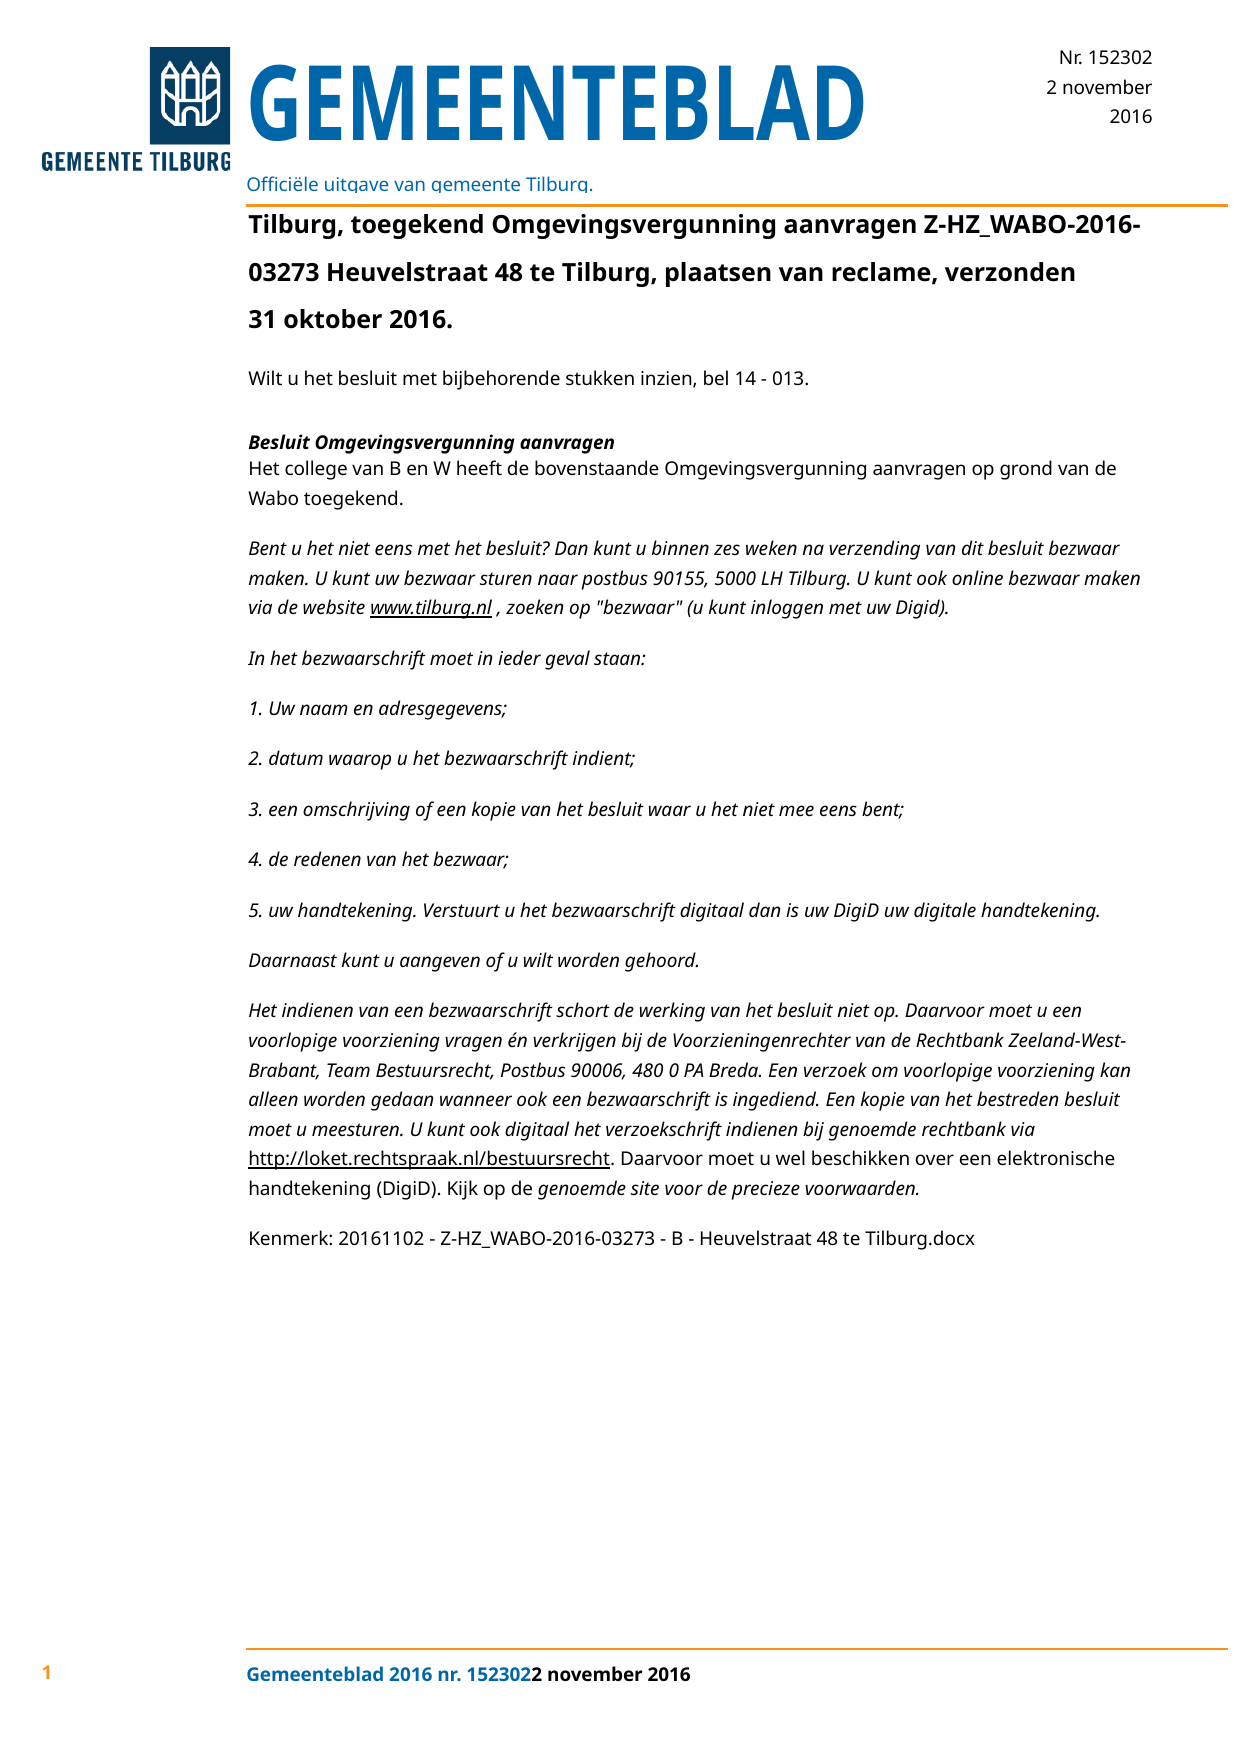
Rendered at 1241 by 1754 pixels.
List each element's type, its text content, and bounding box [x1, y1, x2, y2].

text Besluit Omgevingsvergunning aanvragen [248, 429, 1152, 455]
picture [41, 47, 231, 172]
text Het indienen van een bezwaarschrift schort de werking van het besluit niet op. Daarvoor moet u een voorlopige voorziening vragen én verkrijgen bij de Voorzieningenrechter van de Rechtbank Zeeland-West-Brabant, Team Bestuursrecht, Postbus 90006, 480 0 PA Breda. Een verzoek om voorlopige voorziening kan alleen worden gedaan wanneer ook een bezwaarschrift is ingediend. Een kopie van het bestreden besluit moet u meesturen. U kunt ook digitaal het verzoekschrift indienen bij genoemde rechtbank via http://loket.rechtspraak.nl/bestuursrecht. Daarvoor moet u wel beschikken over een elektronische handtekening (DigiD). Kijk op de genoemde site voor de precieze voorwaarden. [248, 998, 1152, 1201]
text Bent u het niet eens met het besluit? Dan kunt u binnen zes weken na verzending van dit besluit bezwaar maken. U kunt uw bezwaar sturen naar postbus 90155, 5000 LH Tilburg. U kunt ook online bezwaar maken via de website www.tilburg.nl , zoeken op "bezwaar" (u kunt inloggen met uw Digid). [248, 535, 1152, 620]
text Wilt u het besluit met bijbehorende stukken inzien, bel 14 - 013. [248, 366, 1152, 391]
text 2. datum waarop u het bezwaarschrift indient; [248, 746, 1152, 771]
text Daarnaast kunt u aangeven of u wilt worden gehoord. [248, 947, 1152, 973]
text In het bezwaarschrift moet in ieder geval staan: [248, 645, 1152, 671]
text 1. Uw naam en adresgegevens; [248, 695, 1152, 721]
text 5. uw handtekening. Verstuurt u het bezwaarschrift digitaal dan is uw DigiD uw digitale handtekening. [248, 897, 1152, 923]
text Het college van B en W heeft de bovenstaande Omgevingsvergunning aanvragen op grond van de Wabo toegekend. [248, 455, 1152, 511]
text 3. een omschrijving of een kopie van het besluit waar u het niet mee eens bent; [248, 796, 1152, 822]
text Kenmerk: 20161102 - Z-HZ_WABO-2016-03273 - B - Heuvelstraat 48 te Tilburg.docx [248, 1226, 1152, 1251]
text Tilburg, toegekend Omgevingsvergunning aanvragen Z-HZ_WABO-2016-03273 Heuvelstraat 48 te Tilburg, plaatsen van reclame, verzonden 31 oktober 2016. [248, 207, 1152, 336]
text 4. de redenen van het bezwaar; [248, 846, 1152, 872]
